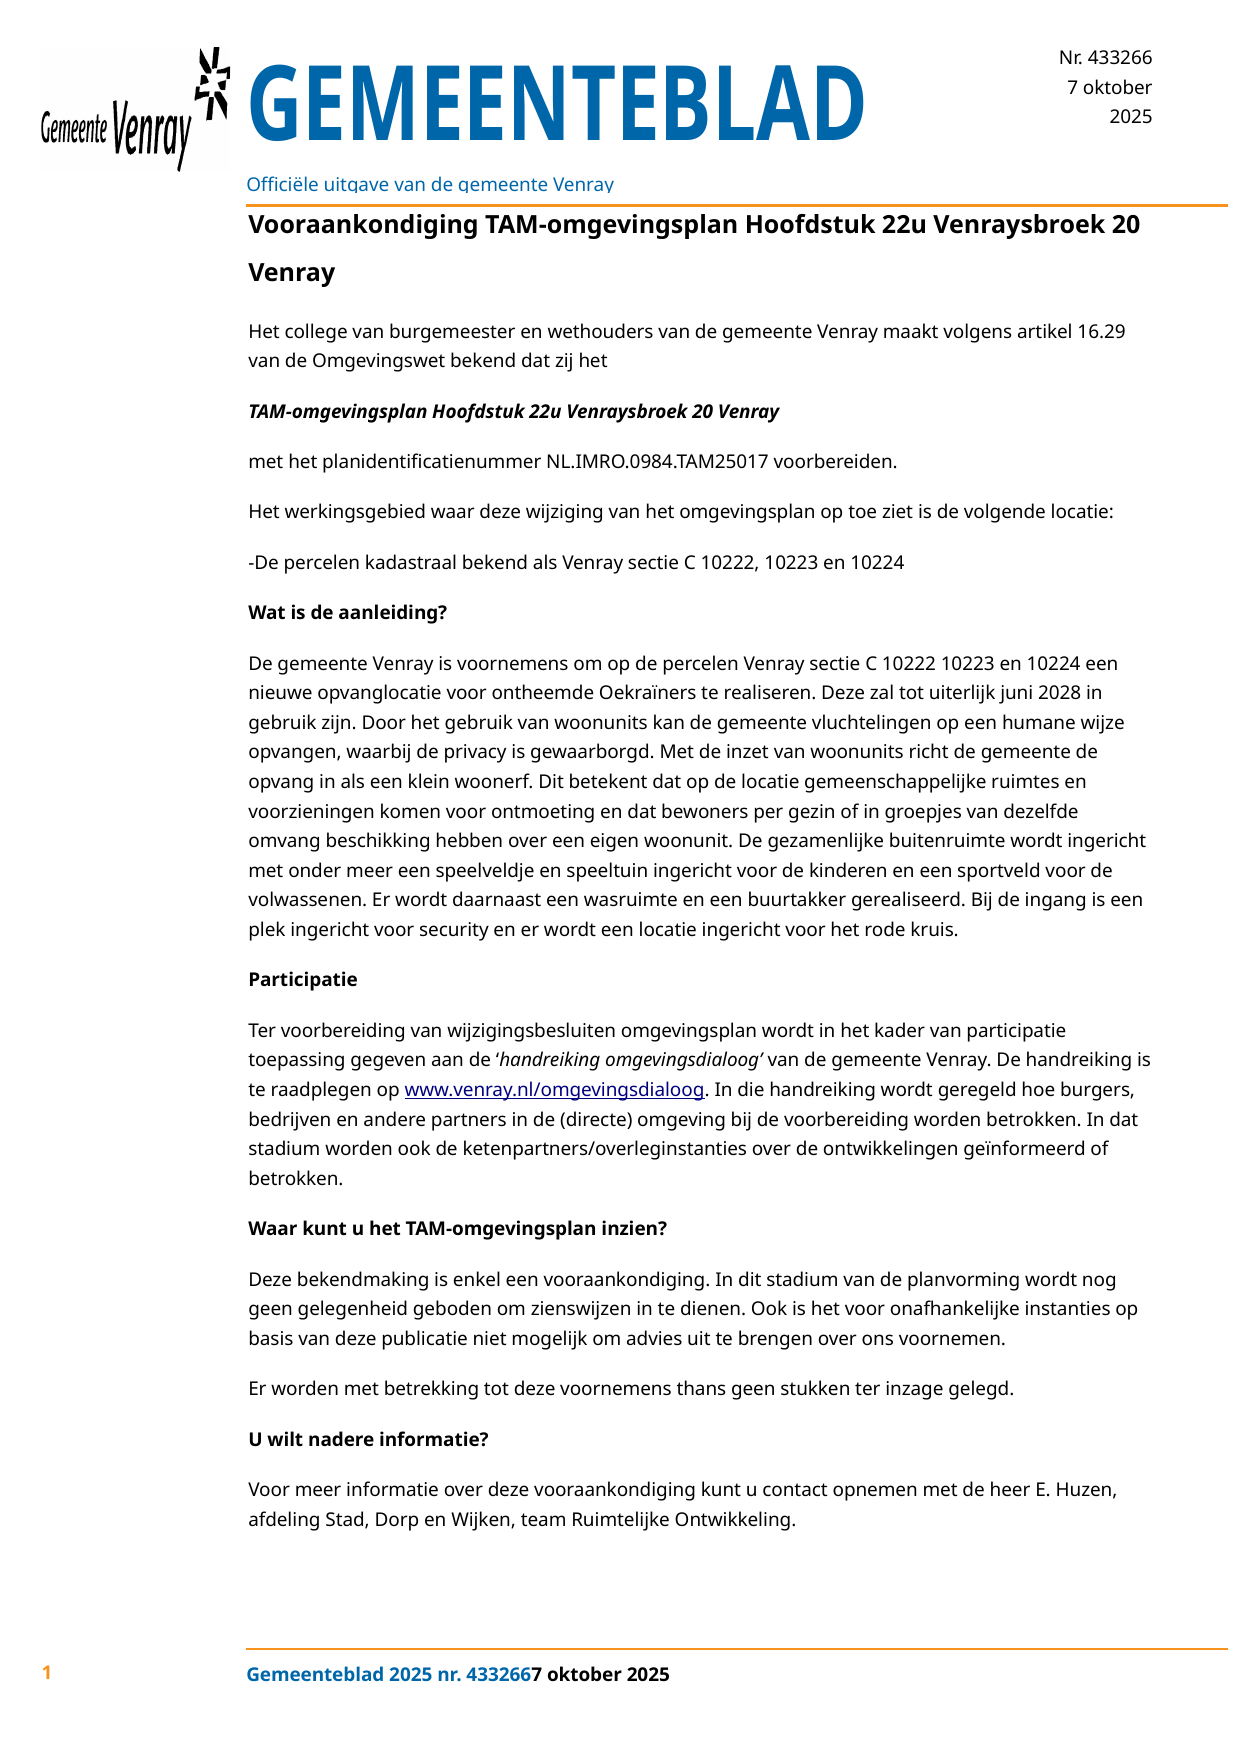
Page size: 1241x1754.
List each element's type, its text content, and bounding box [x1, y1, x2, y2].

text Wat is de aanleiding? [248, 599, 1152, 625]
text De gemeente Venray is voornemens om op de percelen Venray sectie C 10222 10223 en 10224 een nieuwe opvanglocatie voor ontheemde Oekraïners te realiseren. Deze zal tot uiterlijk juni 2028 in gebruik zijn. Door het gebruik van woonunits kan de gemeente vluchtelingen op een humane wijze opvangen, waarbij de privacy is gewaarborgd. Met de inzet van woonunits richt de gemeente de opvang in als een klein woonerf. Dit betekent dat op de locatie gemeenschappelijke ruimtes en voorzieningen komen voor ontmoeting en dat bewoners per gezin of in groepjes van dezelfde omvang beschikking hebben over een eigen woonunit. De gezamenlijke buitenruimte wordt ingericht met onder meer een speelveldje en speeltuin ingericht voor de kinderen en een sportveld voor de volwassenen. Er wordt daarnaast een wasruimte en een buurtakker gerealiseerd. Bij de ingang is een plek ingericht voor security en er wordt een locatie ingericht voor het rode kruis. [248, 650, 1152, 942]
text Participatie [248, 967, 1152, 992]
text Het werkingsgebied waar deze wijziging van het omgevingsplan op toe ziet is de volgende locatie: [248, 499, 1152, 524]
text Deze bekendmaking is enkel een vooraankondiging. In dit stadium van de planvorming wordt nog geen gelegenheid geboden om zienswijzen in te dienen. Ook is het voor onafhankelijke instanties op basis van deze publicatie niet mogelijk om advies uit te brengen over ons voornemen. [248, 1266, 1152, 1351]
text Ter voorbereiding van wijzigingsbesluiten omgevingsplan wordt in het kader van participatie toepassing gegeven aan de ‘handreiking omgevingsdialoog’ van de gemeente Venray. De handreiking is te raadplegen op www.venray.nl/omgevingsdialoog. In die handreiking wordt geregeld hoe burgers, bedrijven en andere partners in de (directe) omgeving bij de voorbereiding worden betrokken. In dat stadium worden ook de ketenpartners/overleginstanties over de ontwikkelingen geïnformeerd of betrokken. [248, 1017, 1152, 1191]
text Waar kunt u het TAM-omgevingsplan inzien? [248, 1215, 1152, 1241]
text Vooraankondiging TAM-omgevingsplan Hoofdstuk 22u Venraysbroek 20 Venray [248, 207, 1152, 288]
text met het planidentificatienummer NL.IMRO.0984.TAM25017 voorbereiden. [248, 448, 1152, 474]
text U wilt nadere informatie? [248, 1426, 1152, 1452]
text Het college van burgemeester en wethouders van de gemeente Venray maakt volgens artikel 16.29 van de Omgevingswet bekend dat zij het [248, 318, 1152, 373]
text -De percelen kadastraal bekend als Venray sectie C 10222, 10223 en 10224 [248, 549, 1152, 575]
text Er worden met betrekking tot deze voornemens thans geen stukken ter inzage gelegd. [248, 1375, 1152, 1401]
text Voor meer informatie over deze vooraankondiging kunt u contact opnemen met de heer E. Huzen, afdeling Stad, Dorp en Wijken, team Ruimtelijke Ontwikkeling. [248, 1476, 1152, 1532]
text TAM-omgevingsplan Hoofdstuk 22u Venraysbroek 20 Venray [248, 398, 1152, 424]
picture [41, 47, 231, 172]
